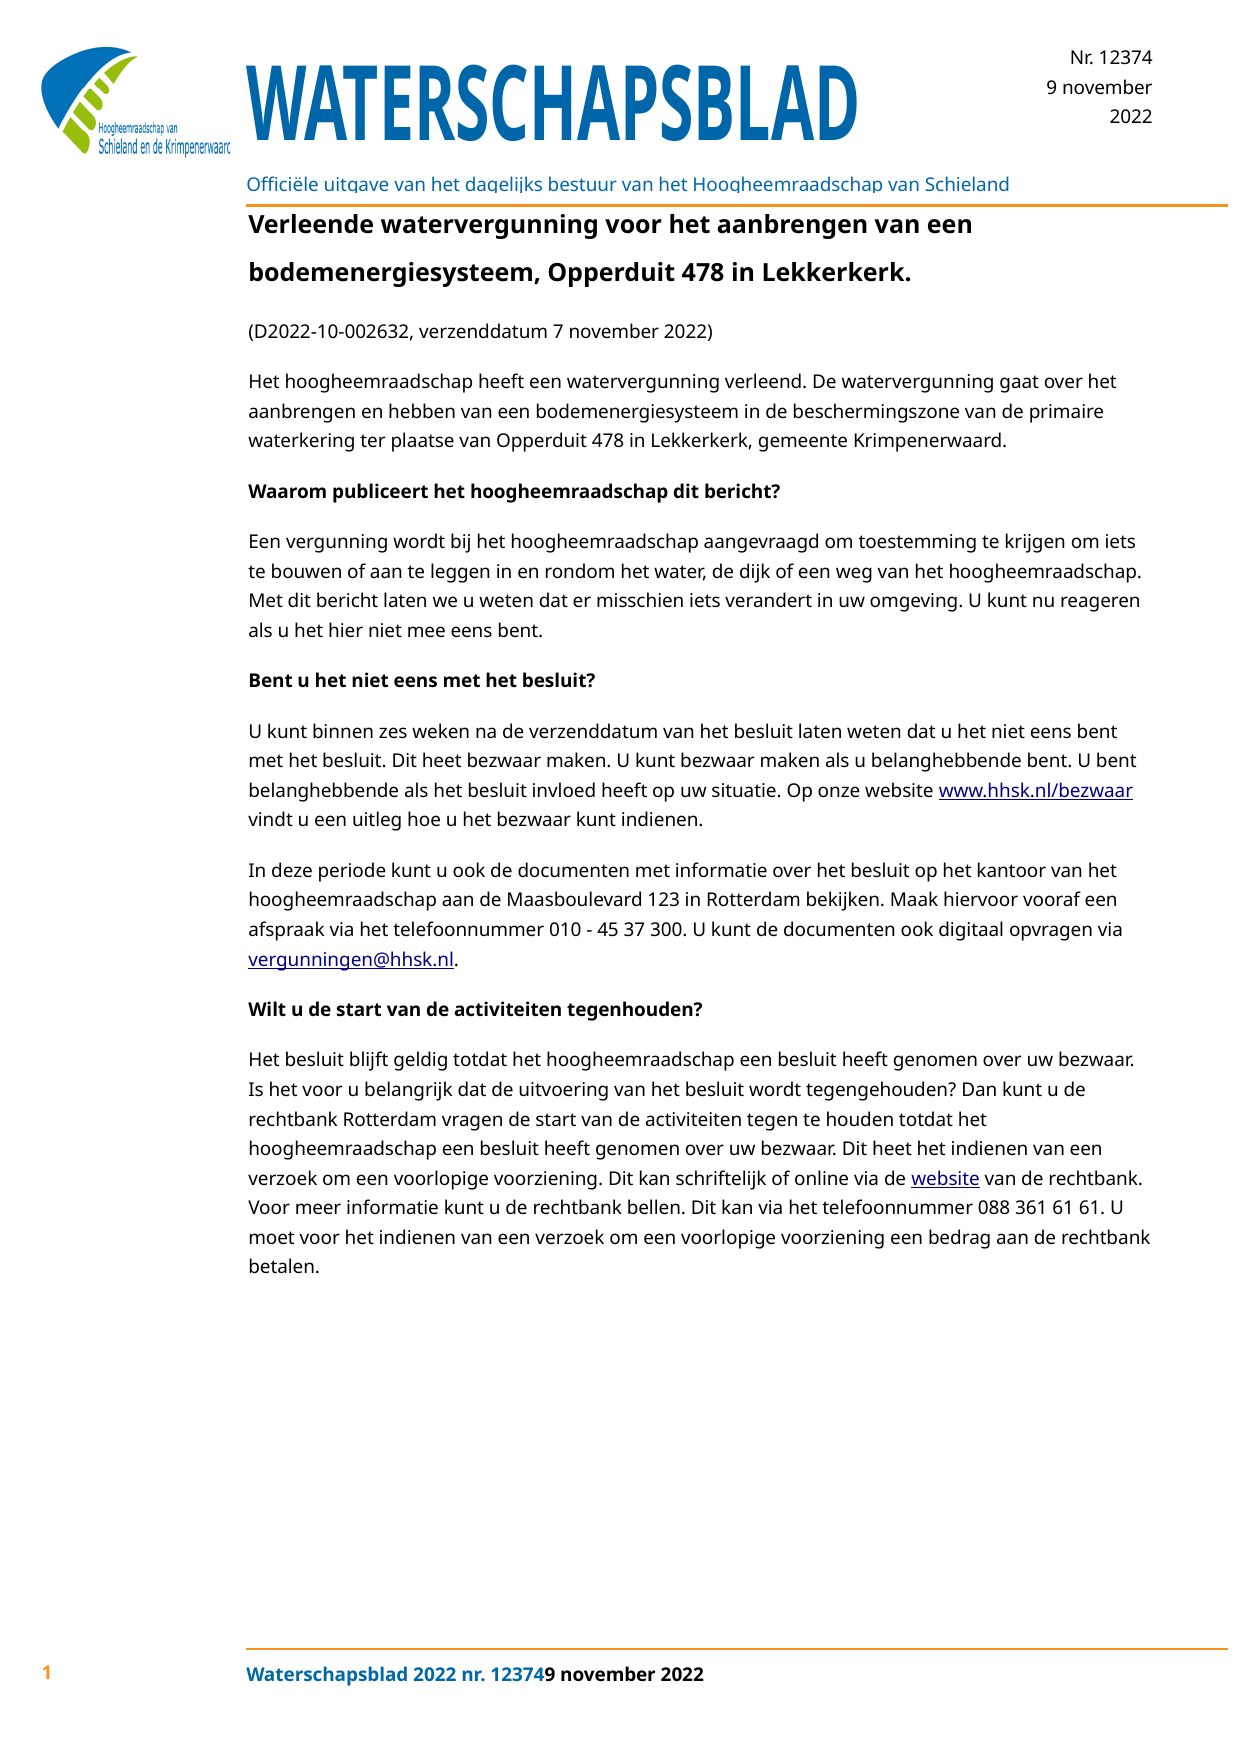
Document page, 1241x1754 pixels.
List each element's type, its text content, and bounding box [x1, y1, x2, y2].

text Een vergunning wordt bij het hoogheemraadschap aangevraagd om toestemming te krijgen om iets te bouwen of aan te leggen in en rondom het water, de dijk of een weg van het hoogheemraadschap. Met dit bericht laten we u weten dat er misschien iets verandert in uw omgeving. U kunt nu reageren als u het hier niet mee eens bent. [248, 528, 1152, 643]
text (D2022-10-002632, verzenddatum 7 november 2022) [248, 318, 1152, 344]
text Het besluit blijft geldig totdat het hoogheemraadschap een besluit heeft genomen over uw bezwaar. Is het voor u belangrijk dat de uitvoering van het besluit wordt tegengehouden? Dan kunt u de rechtbank Rotterdam vragen de start van de activiteiten tegen te houden totdat het hoogheemraadschap een besluit heeft genomen over uw bezwaar. Dit heet het indienen van een verzoek om een voorlopige voorziening. Dit kan schriftelijk of online via de website van de rechtbank. Voor meer informatie kunt u de rechtbank bellen. Dit kan via het telefoonnummer 088 361 61 61. U moet voor het indienen van een verzoek om een voorlopige voorziening een bedrag aan de rechtbank betalen. [248, 1047, 1152, 1279]
picture [41, 47, 231, 172]
text Bent u het niet eens met het besluit? [248, 667, 1152, 693]
text Verleende watervergunning voor het aanbrengen van een bodemenergiesysteem, Opperduit 478 in Lekkerkerk. [248, 207, 1152, 288]
text Wilt u de start van de activiteiten tegenhouden? [248, 996, 1152, 1022]
text Waarom publiceert het hoogheemraadschap dit bericht? [248, 478, 1152, 504]
text U kunt binnen zes weken na de verzenddatum van het besluit laten weten dat u het niet eens bent met het besluit. Dit heet bezwaar maken. U kunt bezwaar maken als u belanghebbende bent. U bent belanghebbende als het besluit invloed heeft op uw situatie. Op onze website www.hhsk.nl/bezwaar vindt u een uitleg hoe u het bezwaar kunt indienen. [248, 718, 1152, 832]
text In deze periode kunt u ook de documenten met informatie over het besluit op het kantoor van het hoogheemraadschap aan de Maasboulevard 123 in Rotterdam bekijken. Maak hiervoor vooraf een afspraak via het telefoonnummer 010 - 45 37 300. U kunt de documenten ook digitaal opvragen via vergunningen@hhsk.nl. [248, 857, 1152, 972]
text Het hoogheemraadschap heeft een watervergunning verleend. De watervergunning gaat over het aanbrengen en hebben van een bodemenergiesysteem in de beschermingszone van de primaire waterkering ter plaatse van Opperduit 478 in Lekkerkerk, gemeente Krimpenerwaard. [248, 368, 1152, 453]
